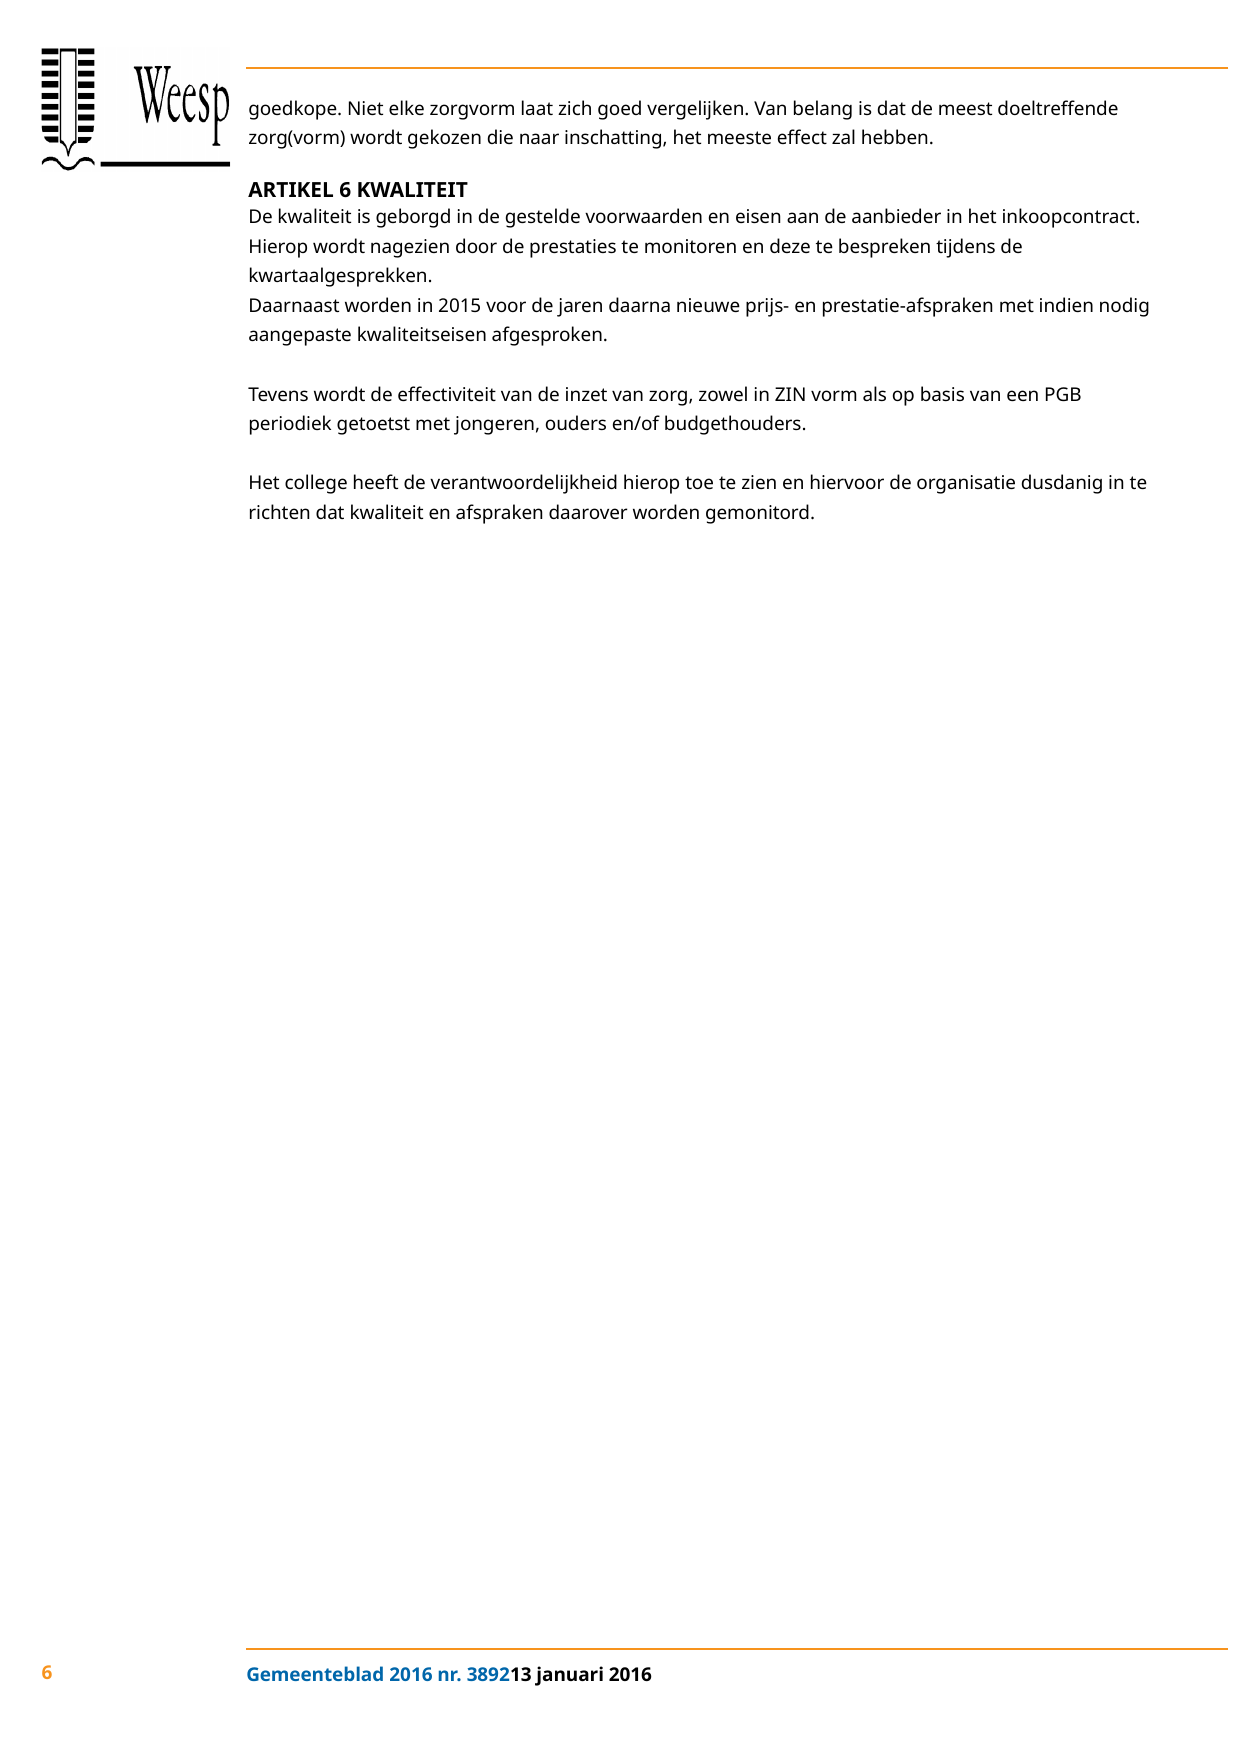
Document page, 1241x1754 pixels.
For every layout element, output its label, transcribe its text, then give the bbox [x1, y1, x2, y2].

text Het college heeft de verantwoordelijkheid hierop toe te zien en hiervoor de organisatie dusdanig in te richten dat kwaliteit en afspraken daarover worden gemonitord. [248, 469, 1152, 525]
text Tevens wordt de effectiviteit van de inzet van zorg, zowel in ZIN vorm als op basis van een PGB periodiek getoetst met jongeren, ouders en/of budgethouders. [248, 381, 1152, 436]
picture [41, 47, 231, 172]
text ARTIKEL 6 KWALITEIT [248, 175, 1152, 203]
text goedkope. Niet elke zorgvorm laat zich goed vergelijken. Van belang is dat de meest doeltreffende zorg(vorm) wordt gekozen die naar inschatting, het meeste effect zal hebben. [248, 95, 1152, 150]
text Daarnaast worden in 2015 voor de jaren daarna nieuwe prijs- en prestatie-afspraken met indien nodig aangepaste kwaliteitseisen afgesproken. [248, 292, 1152, 347]
text De kwaliteit is geborgd in de gestelde voorwaarden en eisen aan de aanbieder in het inkoopcontract. Hierop wordt nagezien door de prestaties te monitoren en deze te bespreken tijdens de kwartaalgesprekken. [248, 203, 1152, 288]
